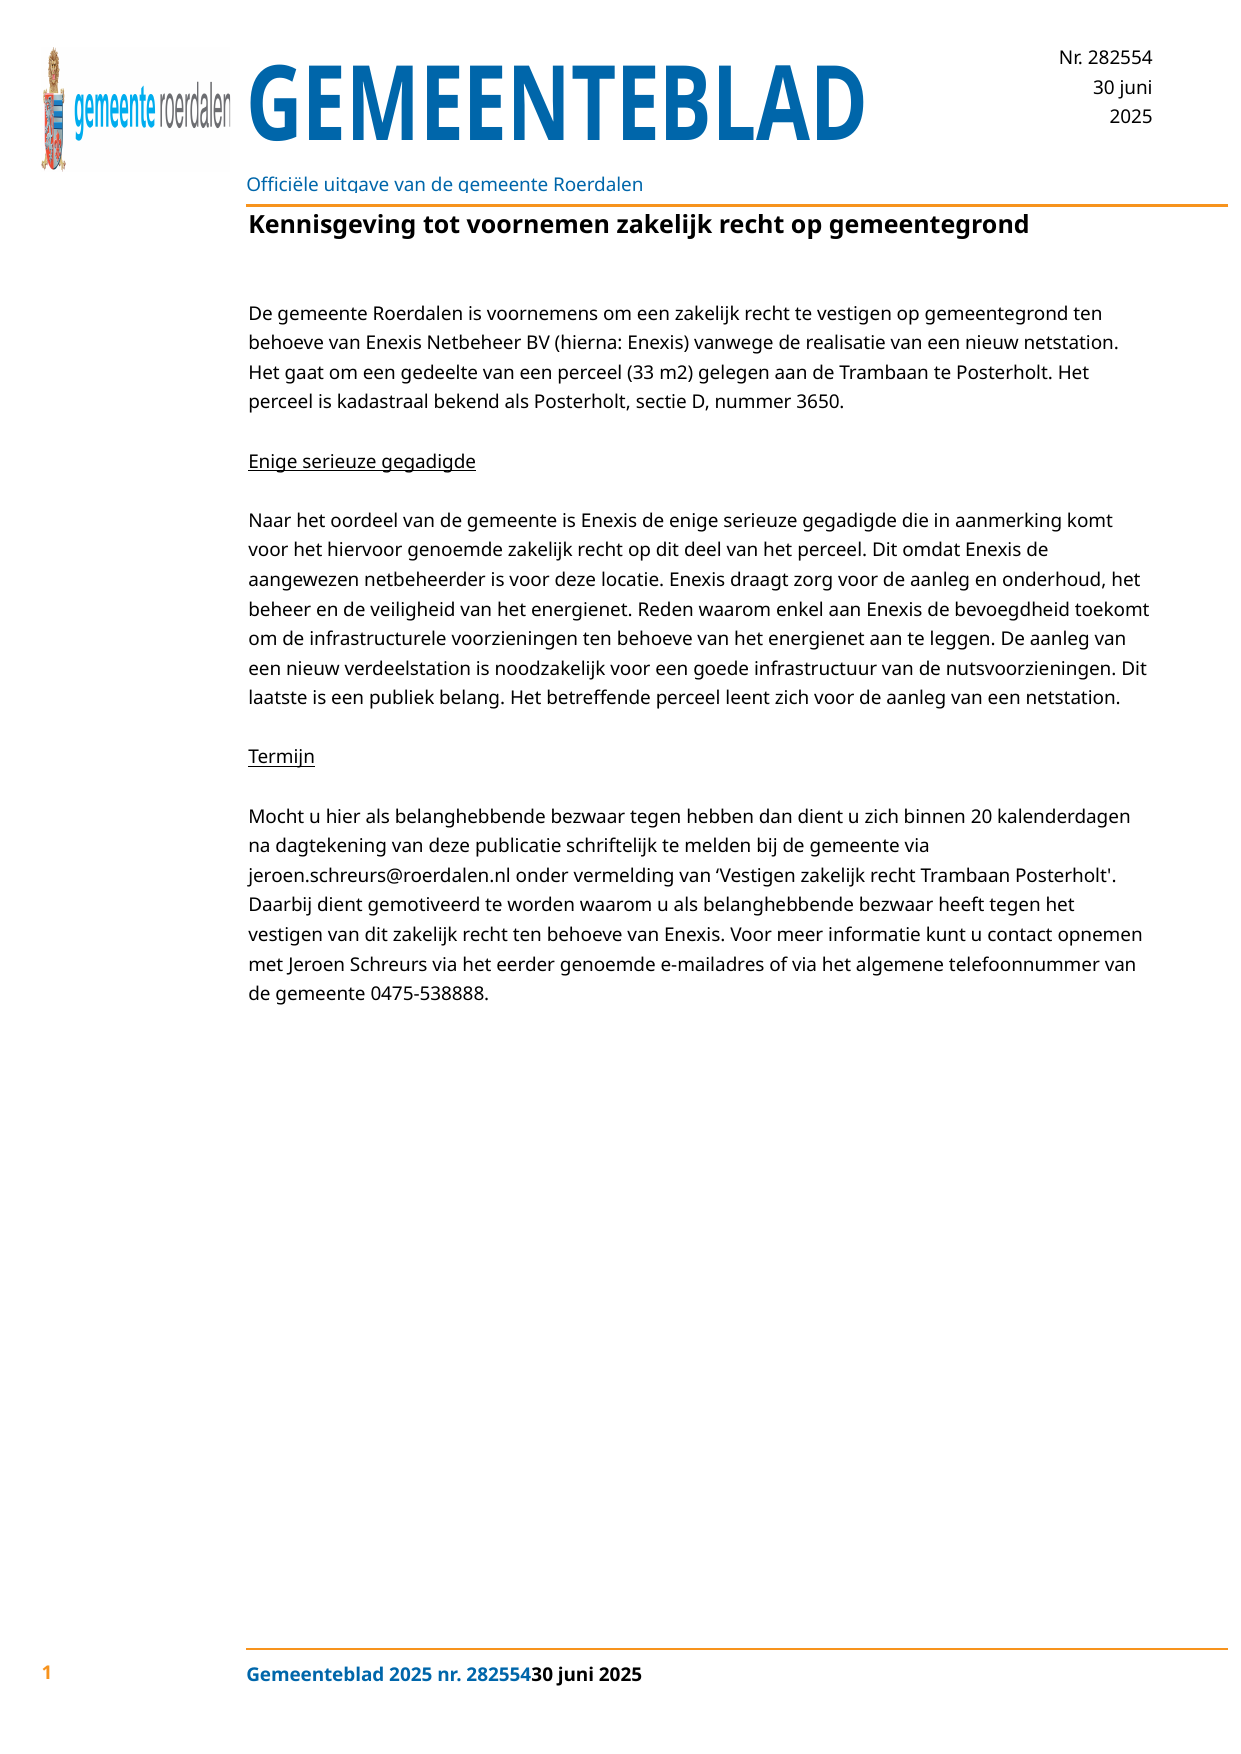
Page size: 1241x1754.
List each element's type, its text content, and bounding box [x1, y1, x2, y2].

text Termijn [248, 744, 1152, 769]
text Naar het oordeel van de gemeente is Enexis de enige serieuze gegadigde die in aanmerking komt voor het hiervoor genoemde zakelijk recht op dit deel van het perceel. Dit omdat Enexis de aangewezen netbeheerder is voor deze locatie. Enexis draagt zorg voor de aanleg en onderhoud, het beheer en de veiligheid van het energienet. Reden waarom enkel aan Enexis de bevoegdheid toekomt om de infrastructurele voorzieningen ten behoeve van het energienet aan te leggen. De aanleg van een nieuw verdeelstation is noodzakelijk voor een goede infrastructuur van de nutsvoorzieningen. Dit laatste is een publiek belang. Het betreffende perceel leent zich voor de aanleg van een netstation. [248, 507, 1152, 710]
text Kennisgeving tot voornemen zakelijk recht op gemeentegrond [248, 207, 1152, 241]
text Enige serieuze gegadigde [248, 448, 1152, 473]
picture [41, 47, 231, 172]
text De gemeente Roerdalen is voornemens om een zakelijk recht te vestigen op gemeentegrond ten behoeve van Enexis Netbeheer BV (hierna: Enexis) vanwege de realisatie van een nieuw netstation. Het gaat om een gedeelte van een perceel (33 m2) gelegen aan de Trambaan te Posterholt. Het perceel is kadastraal bekend als Posterholt, sectie D, nummer 3650. [248, 300, 1152, 414]
text Mocht u hier als belanghebbende bezwaar tegen hebben dan dient u zich binnen 20 kalenderdagen na dagtekening van deze publicatie schriftelijk te melden bij de gemeente via jeroen.schreurs@roerdalen.nl onder vermelding van ‘Vestigen zakelijk recht Trambaan Posterholt'. Daarbij dient gemotiveerd te worden waarom u als belanghebbende bezwaar heeft tegen het vestigen van dit zakelijk recht ten behoeve van Enexis. Voor meer informatie kunt u contact opnemen met Jeroen Schreurs via het eerder genoemde e-mailadres of via het algemene telefoonnummer van de gemeente 0475-538888. [248, 803, 1152, 1006]
